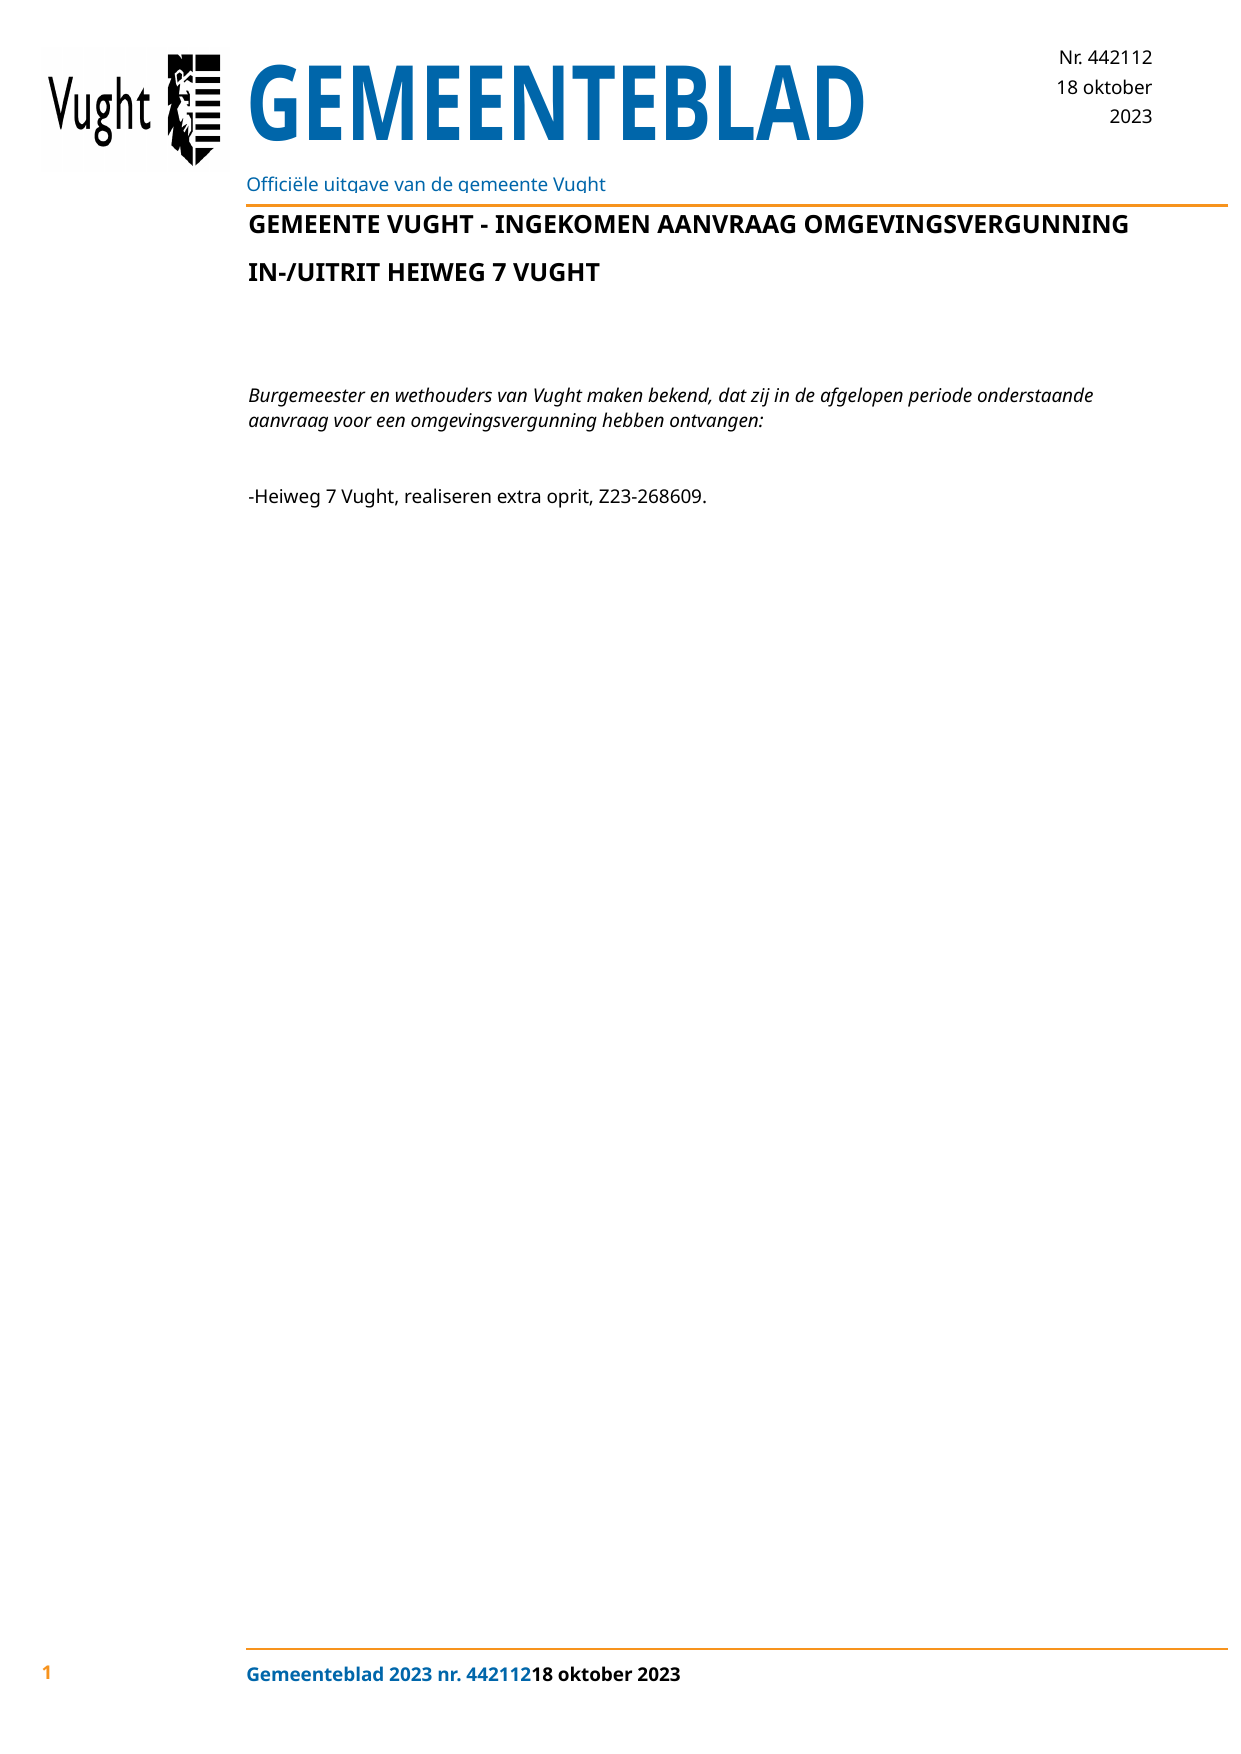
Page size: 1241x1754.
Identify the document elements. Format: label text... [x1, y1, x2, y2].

picture [41, 47, 231, 172]
text Burgemeester en wethouders van Vught maken bekend, dat zij in de afgelopen periode onderstaande aanvraag voor een omgevingsvergunning hebben ontvangen: [248, 382, 1152, 433]
text -Heiweg 7 Vught, realiseren extra oprit, Z23-268609. [248, 484, 1152, 509]
text GEMEENTE VUGHT - INGEKOMEN AANVRAAG OMGEVINGSVERGUNNING IN-/UITRIT HEIWEG 7 VUGHT [248, 207, 1152, 288]
